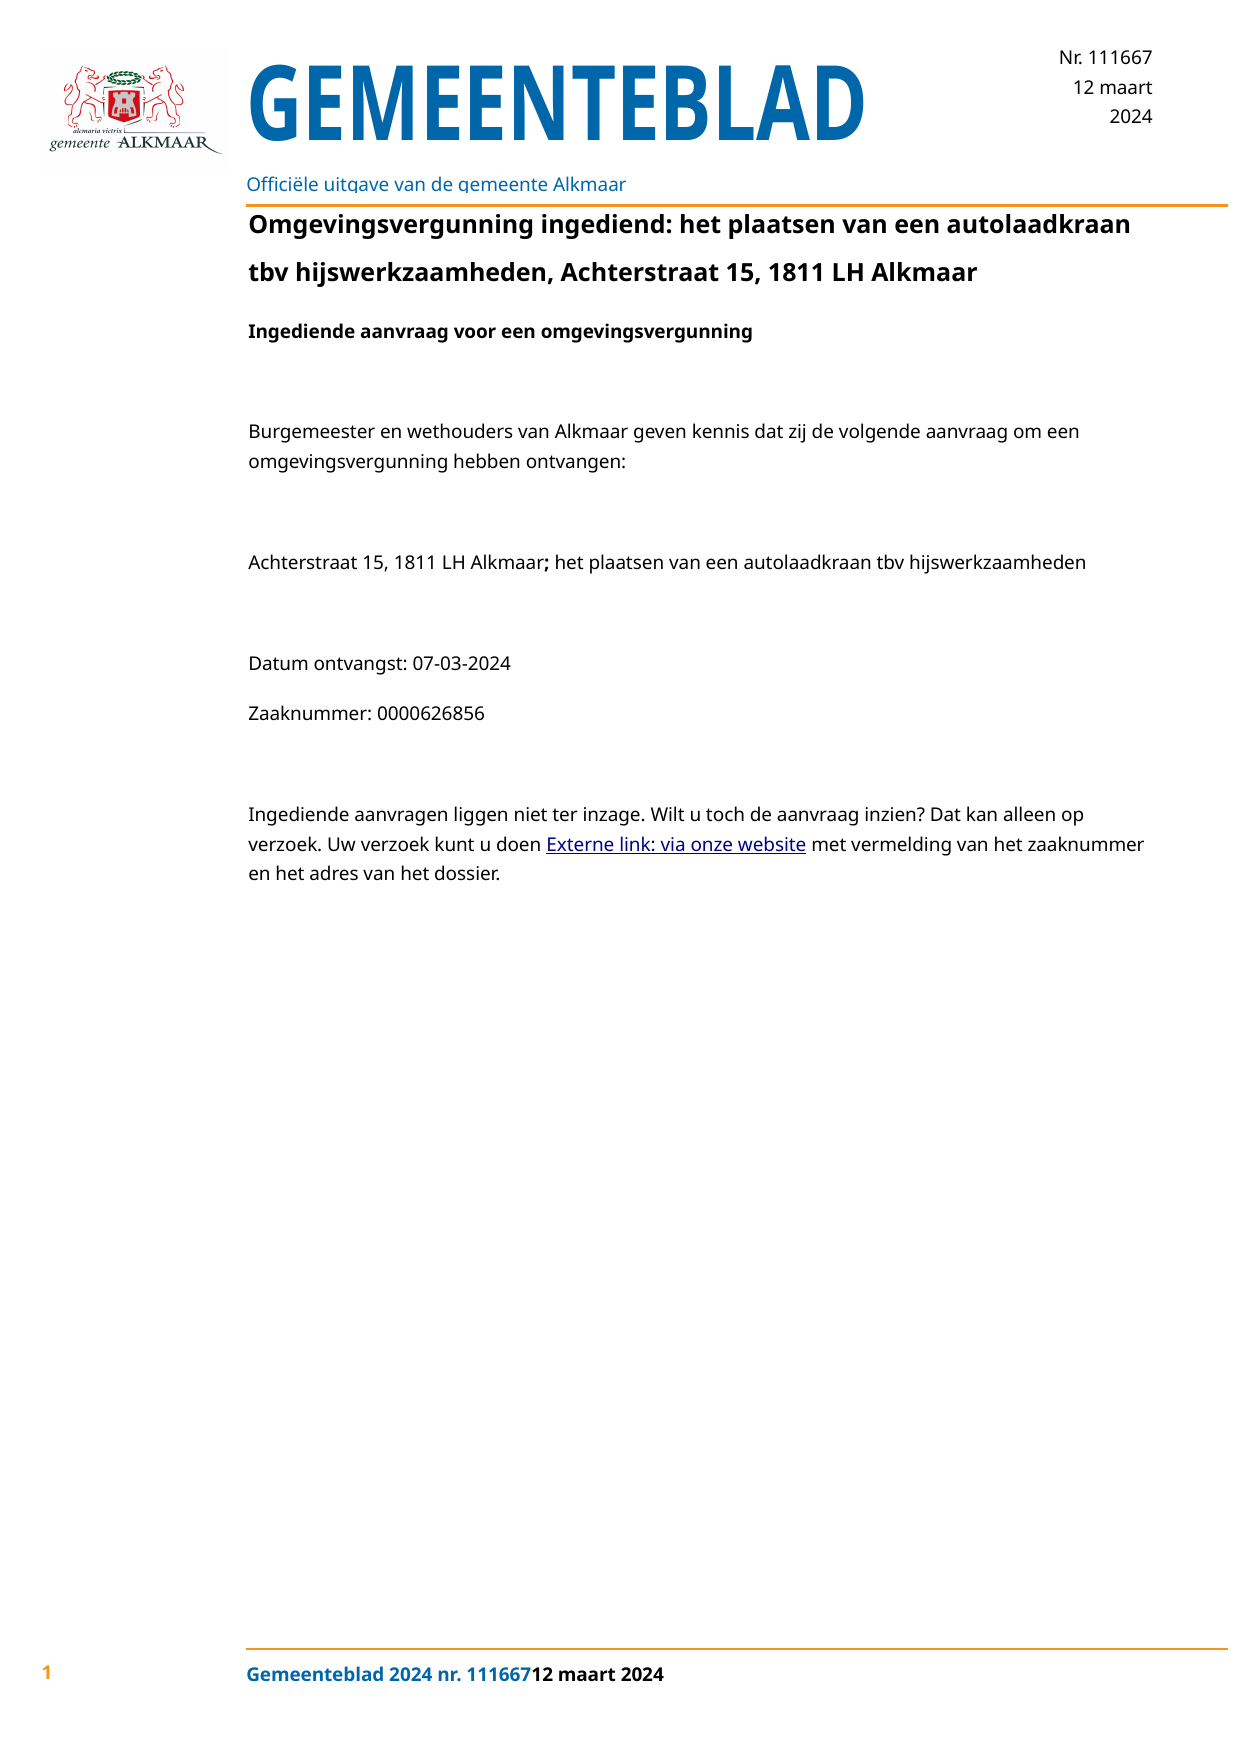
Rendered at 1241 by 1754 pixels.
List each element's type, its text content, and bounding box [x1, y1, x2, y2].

picture [41, 47, 231, 172]
text Omgevingsvergunning ingediend: het plaatsen van een autolaadkraan tbv hijswerkzaamheden, Achterstraat 15, 1811 LH Alkmaar [248, 207, 1152, 288]
text Burgemeester en wethouders van Alkmaar geven kennis dat zij de volgende aanvraag om een omgevingsvergunning hebben ontvangen: [248, 419, 1152, 474]
text Ingediende aanvraag voor een omgevingsvergunning [248, 318, 1152, 344]
text Achterstraat 15, 1811 LH Alkmaar; het plaatsen van een autolaadkraan tbv hijswerkzaamheden [248, 549, 1152, 575]
text Ingediende aanvragen liggen niet ter inzage. Wilt u toch de aanvraag inzien? Dat kan alleen op verzoek. Uw verzoek kunt u doen Externe link: via onze website met vermelding van het zaaknummer en het adres van het dossier. [248, 801, 1152, 886]
text Datum ontvangst: 07-03-2024 [248, 650, 1152, 676]
text Zaaknummer: 0000626856 [248, 700, 1152, 726]
